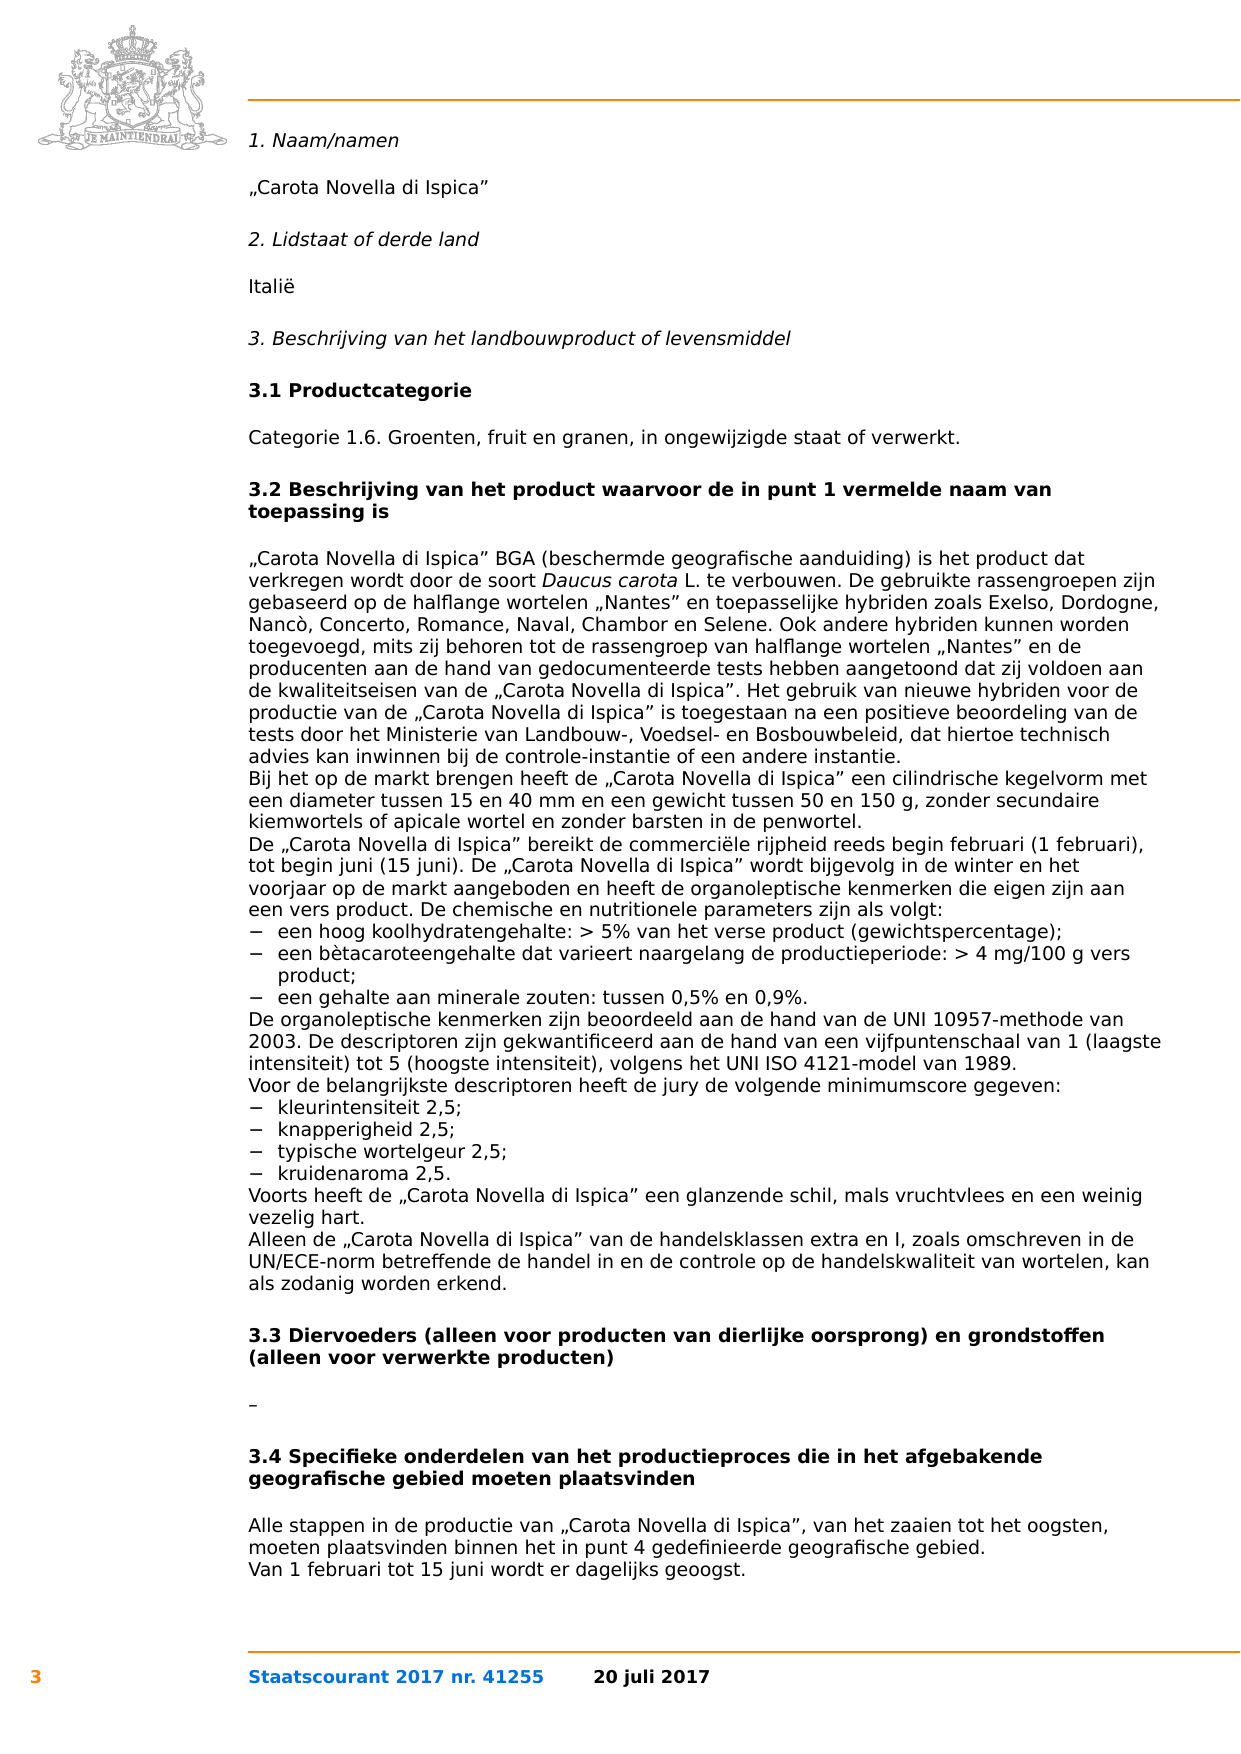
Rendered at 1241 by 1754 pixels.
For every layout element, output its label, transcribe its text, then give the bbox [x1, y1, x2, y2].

text Italië [248, 276, 1163, 298]
text − kleurintensiteit 2,5; [248, 1097, 1163, 1119]
subtitle 2. Lidstaat of derde land [248, 229, 1163, 251]
text – [248, 1394, 1163, 1416]
text Voor de belangrijkste descriptoren heeft de jury de volgende minimumscore gegeven: [248, 1075, 1163, 1097]
text − knapperigheid 2,5; [248, 1119, 1163, 1141]
subtitle 3. Beschrijving van het landbouwproduct of levensmiddel [248, 328, 1163, 350]
text Voorts heeft de „Carota Novella di Ispica” een glanzende schil, mals vruchtvlees en een weinig vezelig hart. [248, 1185, 1163, 1229]
text − een gehalte aan minerale zouten: tussen 0,5% en 0,9%. [248, 987, 1163, 1009]
text „Carota Novella di Ispica” BGA (beschermde geografische aanduiding) is het product dat verkregen wordt door de soort Daucus carota L. te verbouwen. De gebruikte rassengroepen zijn gebaseerd op de halflange wortelen „Nantes” en toepasselijke hybriden zoals Exelso, Dordogne, Nancò, Concerto, Romance, Naval, Chambor en Selene. Ook andere hybriden kunnen worden toegevoegd, mits zij behoren tot de rassengroep van halflange wortelen „Nantes” en de producenten aan de hand van gedocumenteerde tests hebben aangetoond dat zij voldoen aan de kwaliteitseisen van de „Carota Novella di Ispica”. Het gebruik van nieuwe hybriden voor de productie van de „Carota Novella di Ispica” is toegestaan na een positieve beoordeling van de tests door het Ministerie van Landbouw-, Voedsel- en Bosbouwbeleid, dat hiertoe technisch advies kan inwinnen bij de controle-instantie of een andere instantie. [248, 548, 1163, 767]
text De organoleptische kenmerken zijn beoordeeld aan de hand van de UNI 10957-methode van 2003. De descriptoren zijn gekwantificeerd aan de hand van een vijfpuntenschaal van 1 (laagste intensiteit) tot 5 (hoogste intensiteit), volgens het UNI ISO 4121-model van 1989. [248, 1009, 1163, 1075]
subtitle 1. Naam/namen [248, 130, 1163, 152]
subtitle 3.3 Diervoeders (alleen voor producten van dierlijke oorsprong) en grondstoffen (alleen voor verwerkte producten) [248, 1325, 1163, 1369]
text − een bètacaroteengehalte dat varieert naargelang de productieperiode: > 4 mg/100 g vers product; [248, 943, 1163, 987]
text Bij het op de markt brengen heeft de „Carota Novella di Ispica” een cilindrische kegelvorm met een diameter tussen 15 en 40 mm en een gewicht tussen 50 en 150 g, zonder secundaire kiemwortels of apicale wortel en zonder barsten in de penwortel. [248, 767, 1163, 833]
text − een hoog koolhydratengehalte: > 5% van het verse product (gewichtspercentage); [248, 921, 1163, 943]
subtitle 3.4 Specifieke onderdelen van het productieproces die in het afgebakende geografische gebied moeten plaatsvinden [248, 1446, 1163, 1490]
text Categorie 1.6. Groenten, fruit en granen, in ongewijzigde staat of verwerkt. [248, 427, 1163, 449]
text „Carota Novella di Ispica” [248, 177, 1163, 199]
text Alle stappen in de productie van „Carota Novella di Ispica”, van het zaaien tot het oogsten, moeten plaatsvinden binnen het in punt 4 gedefinieerde geografische gebied. [248, 1515, 1163, 1559]
text Van 1 februari tot 15 juni wordt er dagelijks geoogst. [248, 1559, 1163, 1581]
text De „Carota Novella di Ispica” bereikt de commerciële rijpheid reeds begin februari (1 februari), tot begin juni (15 juni). De „Carota Novella di Ispica” wordt bijgevolg in de winter en het voorjaar op de markt aangeboden en heeft de organoleptische kenmerken die eigen zijn aan een vers product. De chemische en nutritionele parameters zijn als volgt: [248, 833, 1163, 921]
text − kruidenaroma 2,5. [248, 1163, 1163, 1185]
text − typische wortelgeur 2,5; [248, 1141, 1163, 1163]
picture [38, 25, 227, 150]
subtitle 3.2 Beschrijving van het product waarvoor de in punt 1 vermelde naam van toepassing is [248, 479, 1163, 523]
subtitle 3.1 Productcategorie [248, 380, 1163, 402]
text Alleen de „Carota Novella di Ispica” van de handelsklassen extra en I, zoals omschreven in de UN/ECE-norm betreffende de handel in en de controle op de handelskwaliteit van wortelen, kan als zodanig worden erkend. [248, 1229, 1163, 1295]
